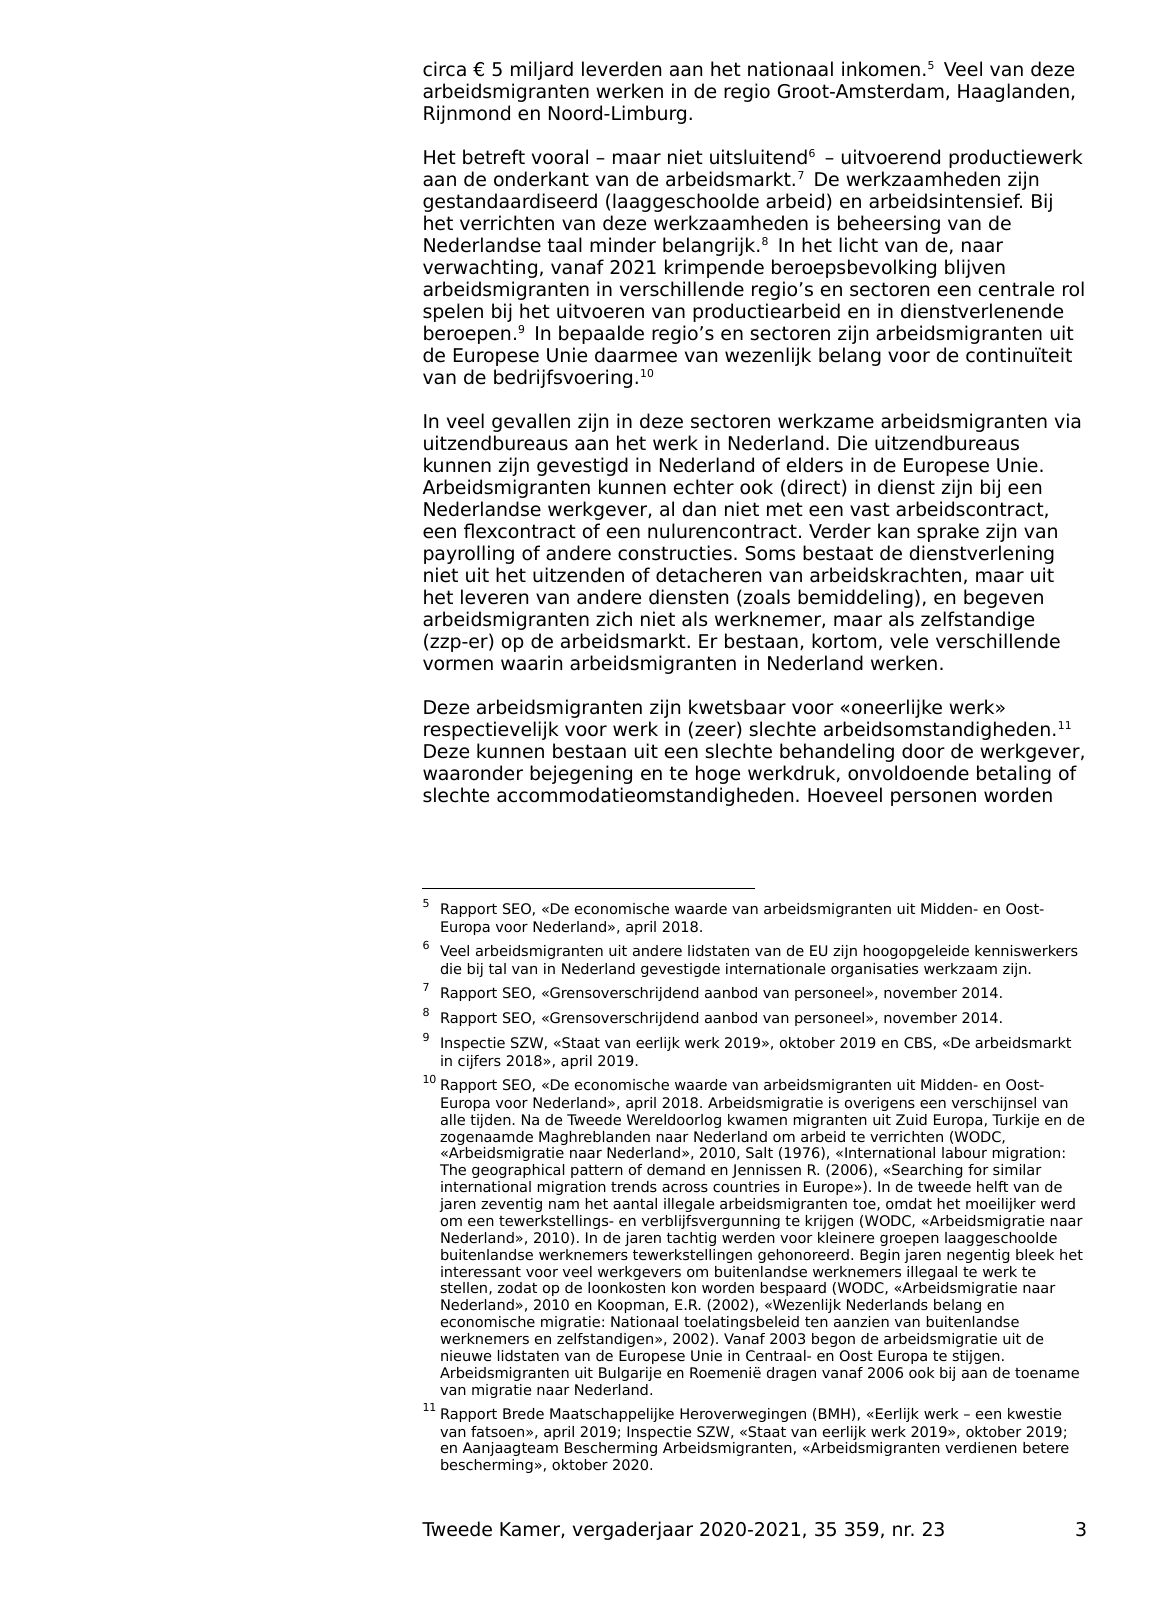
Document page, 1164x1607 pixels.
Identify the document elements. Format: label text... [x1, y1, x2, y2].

text Rapport SEO, «Grensoverschrijdend aanbod van personeel», november 2014. [422, 1006, 1087, 1028]
text Rapport SEO, «Grensoverschrijdend aanbod van personeel», november 2014. [422, 981, 1087, 1003]
text Deze arbeidsmigranten zijn kwetsbaar voor «oneerlijke werk» respectievelijk voor werk in (zeer) slechte arbeidsomstandigheden. Deze kunnen bestaan uit een slechte behandeling door de werkgever, waaronder bejegening en te hoge werkdruk, onvoldoende betaling of slechte accommodatieomstandigheden. Hoeveel personen worden [422, 697, 1087, 807]
text In veel gevallen zijn in deze sectoren werkzame arbeidsmigranten via uitzendbureaus aan het werk in Nederland. Die uitzendbureaus kunnen zijn gevestigd in Nederland of elders in de Europese Unie. Arbeidsmigranten kunnen echter ook (direct) in dienst zijn bij een Nederlandse werkgever, al dan niet met een vast arbeidscontract, een flexcontract of een nulurencontract. Verder kan sprake zijn van payrolling of andere constructies. Soms bestaat de dienstverlening niet uit het uitzenden of detacheren van arbeidskrachten, maar uit het leveren van andere diensten (zoals bemiddeling), en begeven arbeidsmigranten zich niet als werknemer, maar als zelfstandige (zzp-er) op de arbeidsmarkt. Er bestaan, kortom, vele verschillende vormen waarin arbeidsmigranten in Nederland werken. [422, 411, 1087, 675]
text Rapport Brede Maatschappelijke Heroverwegingen (BMH), «Eerlijk werk – een kwestie van fatsoen», april 2019; Inspectie SZW, «Staat van eerlijk werk 2019», oktober 2019; en Aanjaagteam Bescherming Arbeidsmigranten, «Arbeidsmigranten verdienen betere bescherming», oktober 2020. [422, 1402, 1087, 1474]
text Het betreft vooral – maar niet uitsluitend – uitvoerend productiewerk aan de onderkant van de arbeidsmarkt. De werkzaamheden zijn gestandaardiseerd (laaggeschoolde arbeid) en arbeidsintensief. Bij het verrichten van deze werkzaamheden is beheersing van de Nederlandse taal minder belangrijk. In het licht van de, naar verwachting, vanaf 2021 krimpende beroepsbevolking blijven arbeidsmigranten in verschillende regio’s en sectoren een centrale rol spelen bij het uitvoeren van productiearbeid en in dienstverlenende beroepen. In bepaalde regio’s en sectoren zijn arbeidsmigranten uit de Europese Unie daarmee van wezenlijk belang voor de continuïteit van de bedrijfsvoering. [422, 147, 1087, 389]
text Rapport SEO, «De economische waarde van arbeidsmigranten uit Midden- en Oost-Europa voor Nederland», april 2018. [422, 897, 1087, 936]
text Veel arbeidsmigranten uit andere lidstaten van de EU zijn hoogopgeleide kenniswerkers die bij tal van in Nederland gevestigde internationale organisaties werkzaam zijn. [422, 939, 1087, 978]
text circa € 5 miljard leverden aan het nationaal inkomen. Veel van deze arbeidsmigranten werken in de regio Groot-Amsterdam, Haaglanden, Rijnmond en Noord-Limburg. [422, 59, 1087, 125]
text Rapport SEO, «De economische waarde van arbeidsmigranten uit Midden- en Oost-Europa voor Nederland», april 2018. Arbeidsmigratie is overigens een verschijnsel van alle tijden. Na de Tweede Wereldoorlog kwamen migranten uit Zuid Europa, Turkije en de zogenaamde Maghreblanden naar Nederland om arbeid te verrichten (WODC, «Arbeidsmigratie naar Nederland», 2010, Salt (1976), «International labour migration: The geographical pattern of demand en Jennissen R. (2006), «Searching for similar international migration trends across countries in Europe»). In de tweede helft van de jaren zeventig nam het aantal illegale arbeidsmigranten toe, omdat het moeilijker werd om een tewerkstellings- en verblijfsvergunning te krijgen (WODC, «Arbeidsmigratie naar Nederland», 2010). In de jaren tachtig werden voor kleinere groepen laaggeschoolde buitenlandse werknemers tewerkstellingen gehonoreerd. Begin jaren negentig bleek het interessant voor veel werkgevers om buitenlandse werknemers illegaal te werk te stellen, zodat op de loonkosten kon worden bespaard (WODC, «Arbeidsmigratie naar Nederland», 2010 en Koopman, E.R. (2002), «Wezenlijk Nederlands belang en economische migratie: Nationaal toelatingsbeleid ten aanzien van buitenlandse werknemers en zelfstandigen», 2002). Vanaf 2003 begon de arbeidsmigratie uit de nieuwe lidstaten van de Europese Unie in Centraal- en Oost Europa te stijgen. Arbeidsmigranten uit Bulgarije en Roemenië dragen vanaf 2006 ook bij aan de toename van migratie naar Nederland. [422, 1073, 1087, 1399]
text Inspectie SZW, «Staat van eerlijk werk 2019», oktober 2019 en CBS, «De arbeidsmarkt in cijfers 2018», april 2019. [422, 1031, 1087, 1070]
